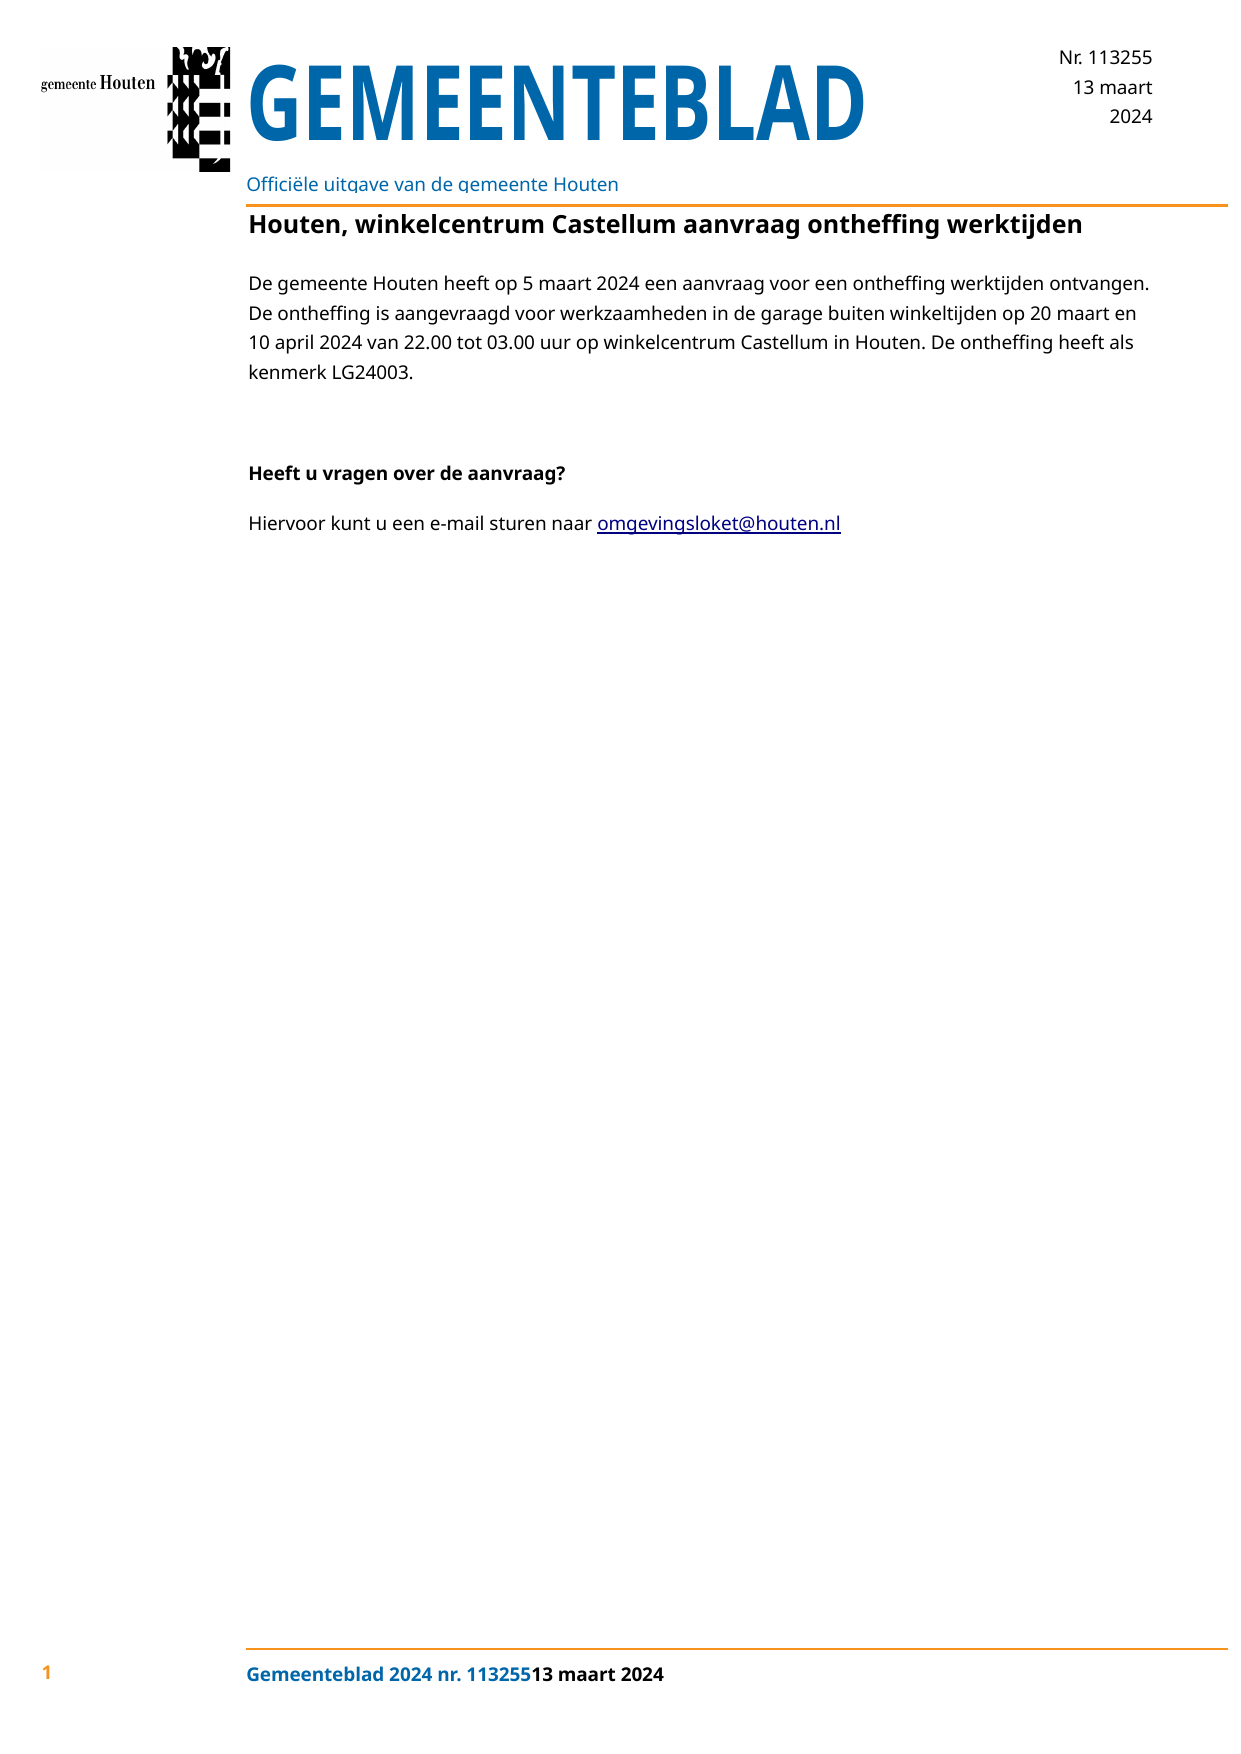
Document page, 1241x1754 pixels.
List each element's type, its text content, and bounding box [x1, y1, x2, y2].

text Hiervoor kunt u een e-mail sturen naar omgevingsloket@houten.nl [248, 510, 1152, 536]
text Heeft u vragen over de aanvraag? [248, 460, 1152, 486]
text Houten, winkelcentrum Castellum aanvraag ontheffing werktijden [248, 207, 1152, 241]
picture [41, 47, 231, 172]
text De gemeente Houten heeft op 5 maart 2024 een aanvraag voor een ontheffing werktijden ontvangen. De ontheffing is aangevraagd voor werkzaamheden in de garage buiten winkeltijden op 20 maart en 10 april 2024 van 22.00 tot 03.00 uur op winkelcentrum Castellum in Houten. De ontheffing heeft als kenmerk LG24003. [248, 270, 1152, 385]
